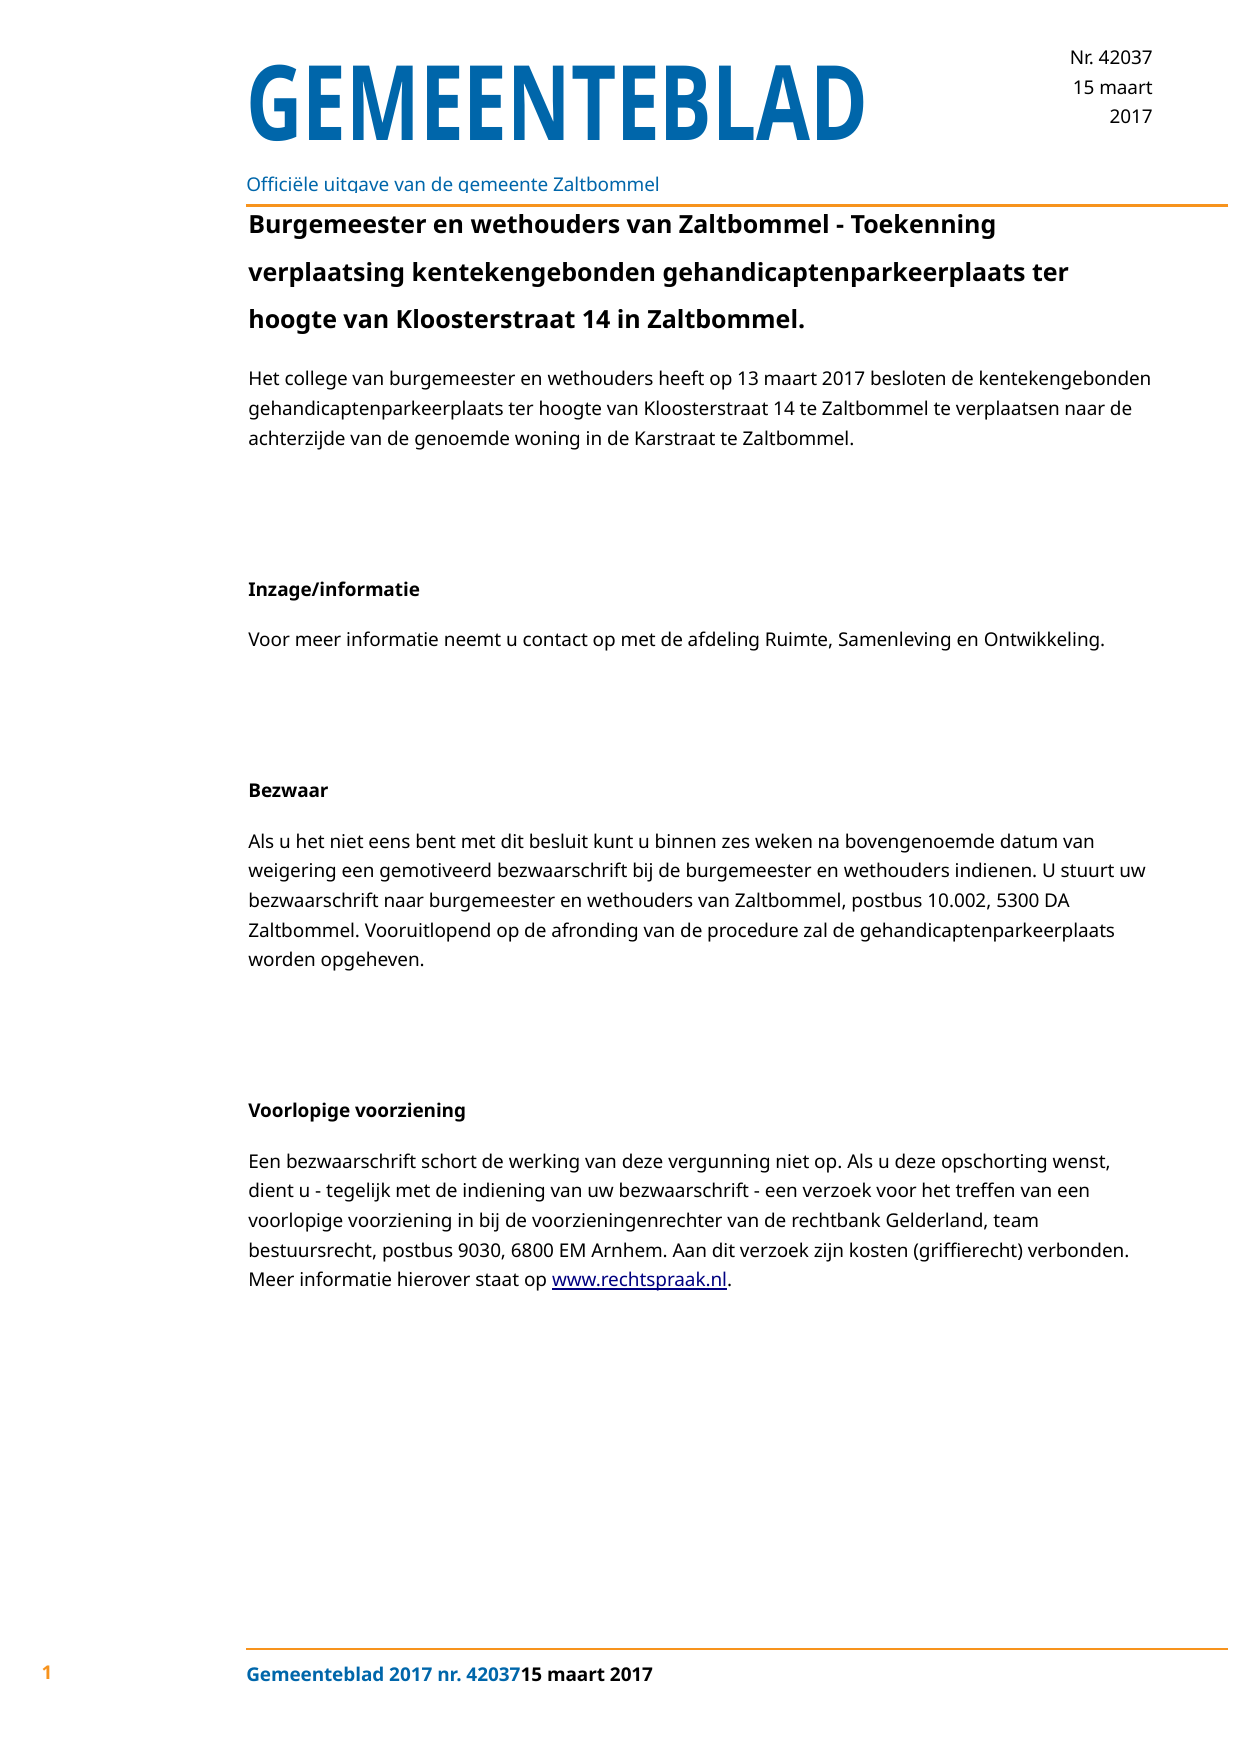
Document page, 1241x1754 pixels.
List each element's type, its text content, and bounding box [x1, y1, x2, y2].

text Inzage/informatie [248, 576, 1152, 602]
text Als u het niet eens bent met dit besluit kunt u binnen zes weken na bovengenoemde datum van weigering een gemotiveerd bezwaarschrift bij de burgemeester en wethouders indienen. U stuurt uw bezwaarschrift naar burgemeester en wethouders van Zaltbommel, postbus 10.002, 5300 DA Zaltbommel. Vooruitlopend op de afronding van de procedure zal de gehandicaptenparkeerplaats worden opgeheven. [248, 828, 1152, 972]
text Een bezwaarschrift schort de werking van deze vergunning niet op. Als u deze opschorting wenst, dient u - tegelijk met de indiening van uw bezwaarschrift - een verzoek voor het treffen van een voorlopige voorziening in bij de voorzieningenrechter van de rechtbank Gelderland, team bestuursrecht, postbus 9030, 6800 EM Arnhem. Aan dit verzoek zijn kosten (griffierecht) verbonden. Meer informatie hierover staat op www.rechtspraak.nl. [248, 1148, 1152, 1292]
text Het college van burgemeester en wethouders heeft op 13 maart 2017 besloten de kentekengebonden gehandicaptenparkeerplaats ter hoogte van Kloosterstraat 14 te Zaltbommel te verplaatsen naar de achterzijde van de genoemde woning in de Karstraat te Zaltbommel. [248, 366, 1152, 450]
text Voor meer informatie neemt u contact op met de afdeling Ruimte, Samenleving en Ontwikkeling. [248, 626, 1152, 652]
text Bezwaar [248, 778, 1152, 803]
text Burgemeester en wethouders van Zaltbommel - Toekenning verplaatsing kentekengebonden gehandicaptenparkeerplaats ter hoogte van Kloosterstraat 14 in Zaltbommel. [248, 207, 1152, 336]
text Voorlopige voorziening [248, 1098, 1152, 1123]
picture [41, 47, 231, 172]
